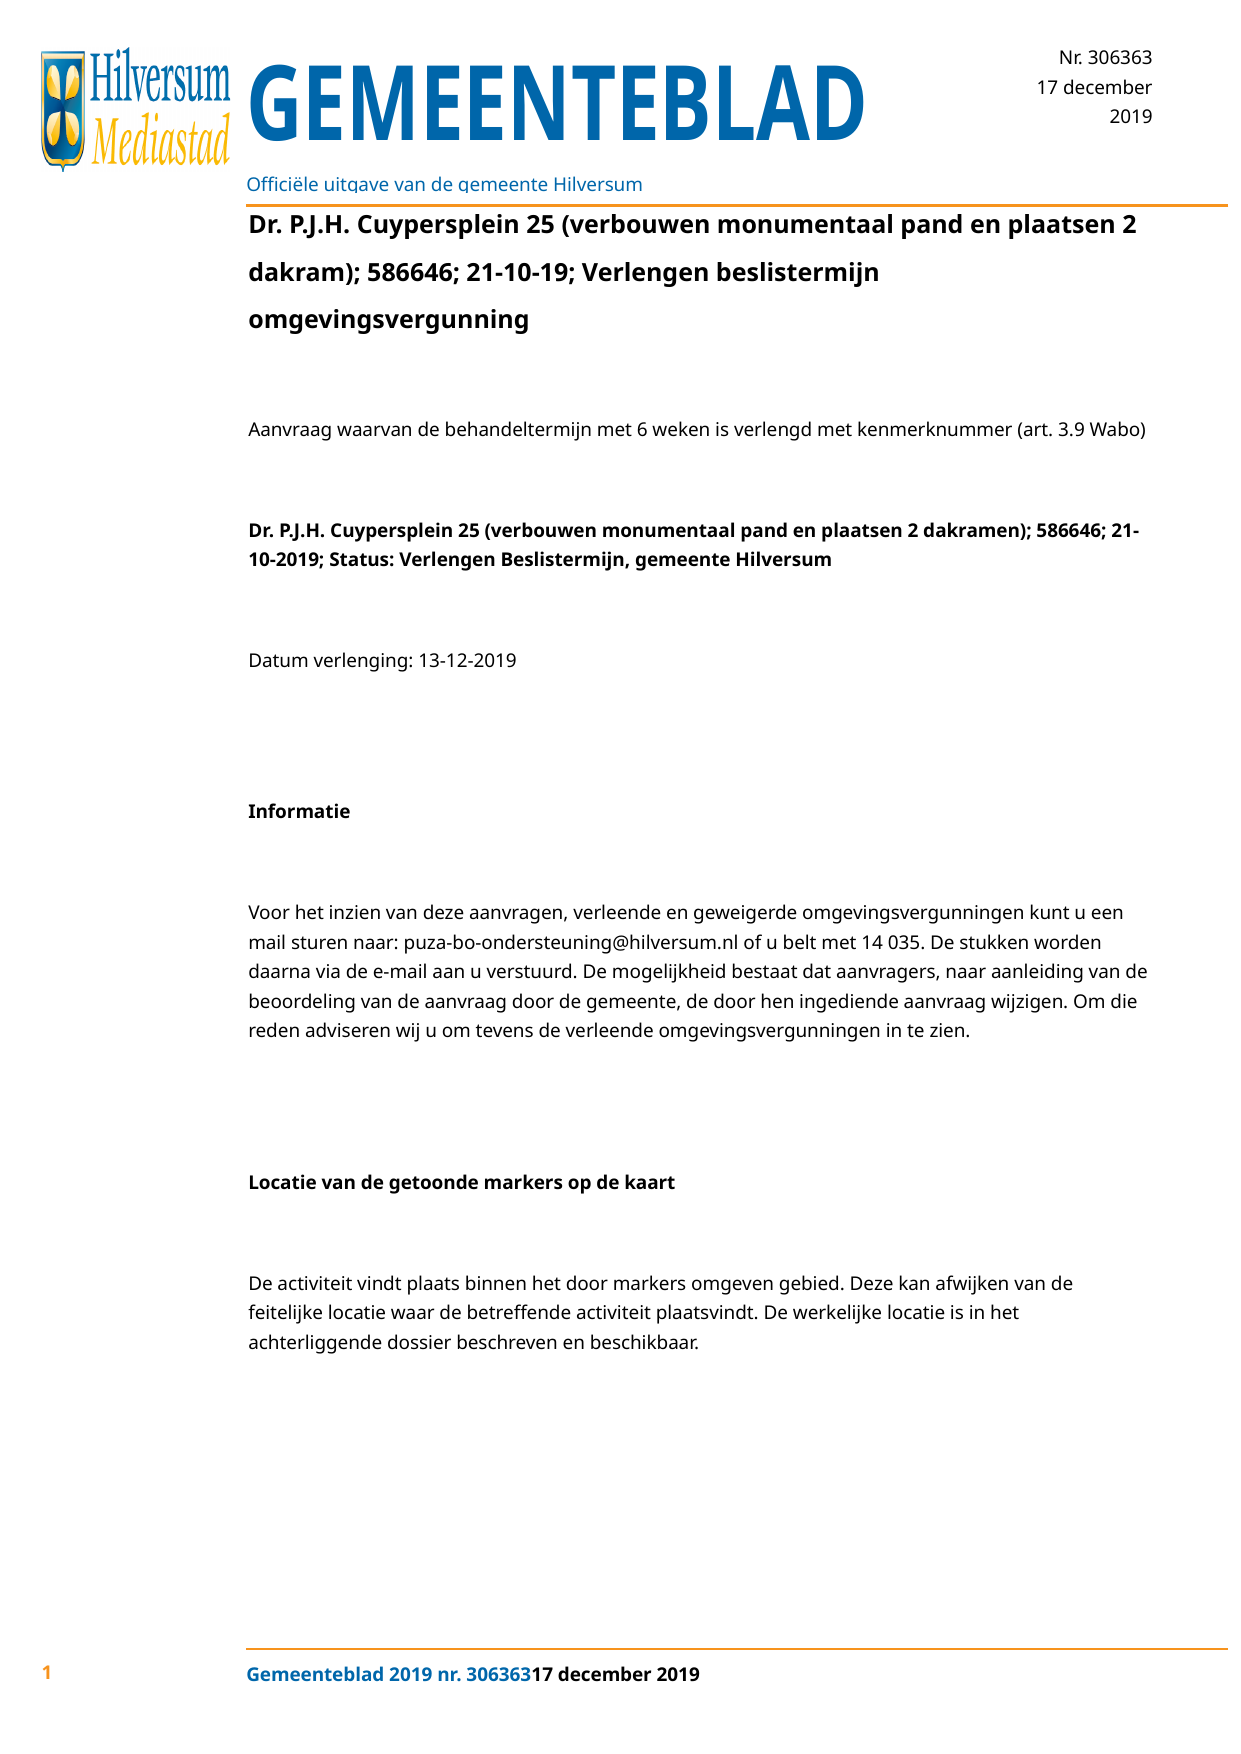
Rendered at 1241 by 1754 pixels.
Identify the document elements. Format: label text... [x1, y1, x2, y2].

text Voor het inzien van deze aanvragen, verleende en geweigerde omgevingsvergunningen kunt u een mail sturen naar: puza-bo-ondersteuning@hilversum.nl of u belt met 14 035. De stukken worden daarna via de e-mail aan u verstuurd. De mogelijkheid bestaat dat aanvragers, naar aanleiding van de beoordeling van de aanvraag door de gemeente, de door hen ingediende aanvraag wijzigen. Om die reden adviseren wij u om tevens de verleende omgevingsvergunningen in te zien. [248, 899, 1152, 1043]
text Aanvraag waarvan de behandeltermijn met 6 weken is verlengd met kenmerknummer (art. 3.9 Wabo) [248, 416, 1152, 442]
text Dr. P.J.H. Cuypersplein 25 (verbouwen monumentaal pand en plaatsen 2 dakramen); 586646; 21-10-2019; Status: Verlengen Beslistermijn, gemeente Hilversum [248, 517, 1152, 572]
picture [41, 47, 231, 172]
text Datum verlenging: 13-12-2019 [248, 647, 1152, 673]
text De activiteit vindt plaats binnen het door markers omgeven gebied. Deze kan afwijken van de feitelijke locatie waar de betreffende activiteit plaatsvindt. De werkelijke locatie is in het achterliggende dossier beschreven en beschikbaar. [248, 1270, 1152, 1354]
text Locatie van de getoonde markers op de kaart [248, 1169, 1152, 1194]
text Dr. P.J.H. Cuypersplein 25 (verbouwen monumentaal pand en plaatsen 2 dakram); 586646; 21-10-19; Verlengen beslistermijn omgevingsvergunning [248, 207, 1152, 336]
text Informatie [248, 798, 1152, 824]
